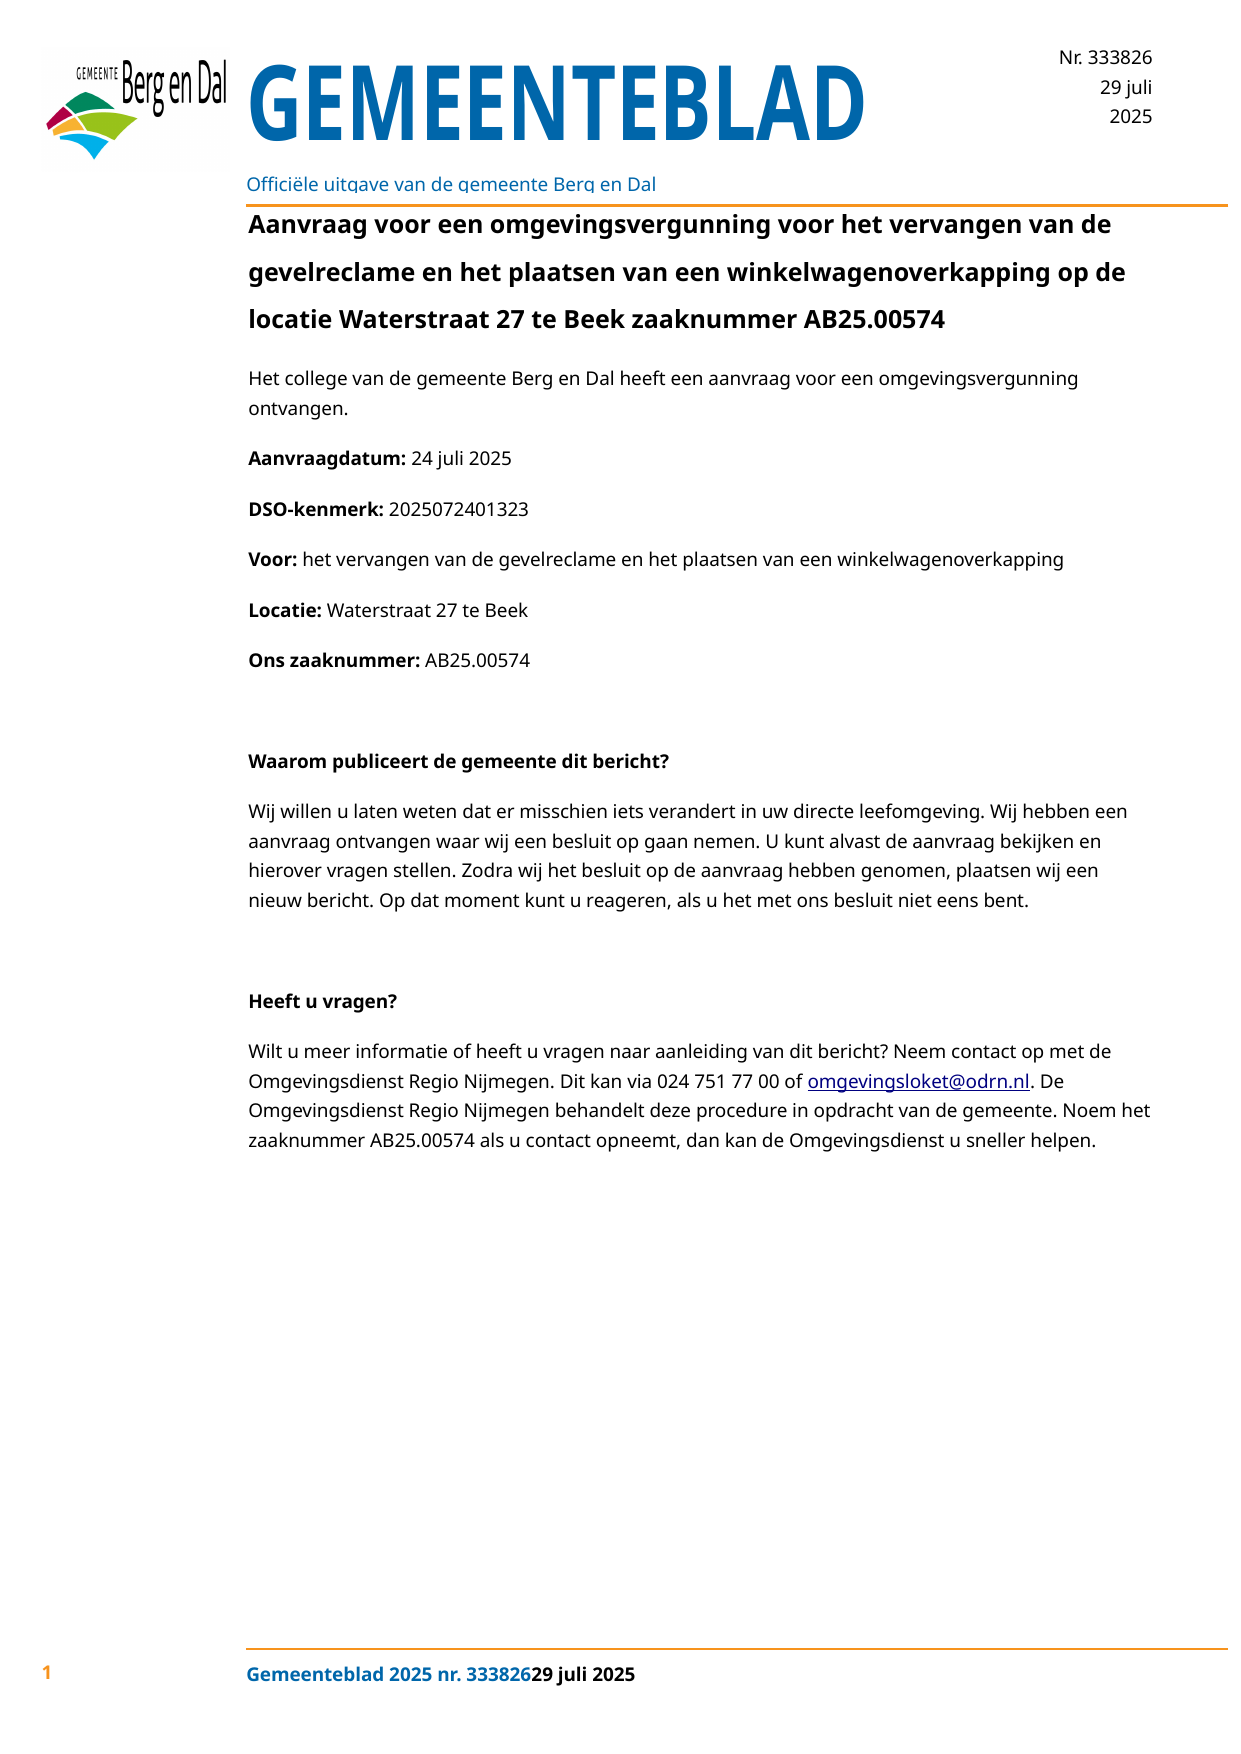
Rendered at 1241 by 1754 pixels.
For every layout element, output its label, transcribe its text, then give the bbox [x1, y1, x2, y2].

text Voor: het vervangen van de gevelreclame en het plaatsen van een winkelwagenoverkapping [248, 546, 1152, 572]
text Ons zaaknummer: AB25.00574 [248, 647, 1152, 673]
text Aanvraag voor een omgevingsvergunning voor het vervangen van de gevelreclame en het plaatsen van een winkelwagenoverkapping op de locatie Waterstraat 27 te Beek zaaknummer AB25.00574 [248, 207, 1152, 336]
text Aanvraagdatum: 24 juli 2025 [248, 446, 1152, 471]
text Wilt u meer informatie of heeft u vragen naar aanleiding van dit bericht? Neem contact op met de Omgevingsdienst Regio Nijmegen. Dit kan via 024 751 77 00 of omgevingsloket@odrn.nl. De Omgevingsdienst Regio Nijmegen behandelt deze procedure in opdracht van de gemeente. Noem het zaaknummer AB25.00574 als u contact opneemt, dan kan de Omgevingsdienst u sneller helpen. [248, 1038, 1152, 1153]
text Locatie: Waterstraat 27 te Beek [248, 597, 1152, 622]
text Heeft u vragen? [248, 988, 1152, 1014]
picture [41, 47, 231, 172]
text DSO-kenmerk: 2025072401323 [248, 496, 1152, 522]
text Waarom publiceert de gemeente dit bericht? [248, 748, 1152, 774]
text Het college van de gemeente Berg en Dal heeft een aanvraag voor een omgevingsvergunning ontvangen. [248, 366, 1152, 421]
text Wij willen u laten weten dat er misschien iets verandert in uw directe leefomgeving. Wij hebben een aanvraag ontvangen waar wij een besluit op gaan nemen. U kunt alvast de aanvraag bekijken en hierover vragen stellen. Zodra wij het besluit op de aanvraag hebben genomen, plaatsen wij een nieuw bericht. Op dat moment kunt u reageren, als u het met ons besluit niet eens bent. [248, 798, 1152, 913]
